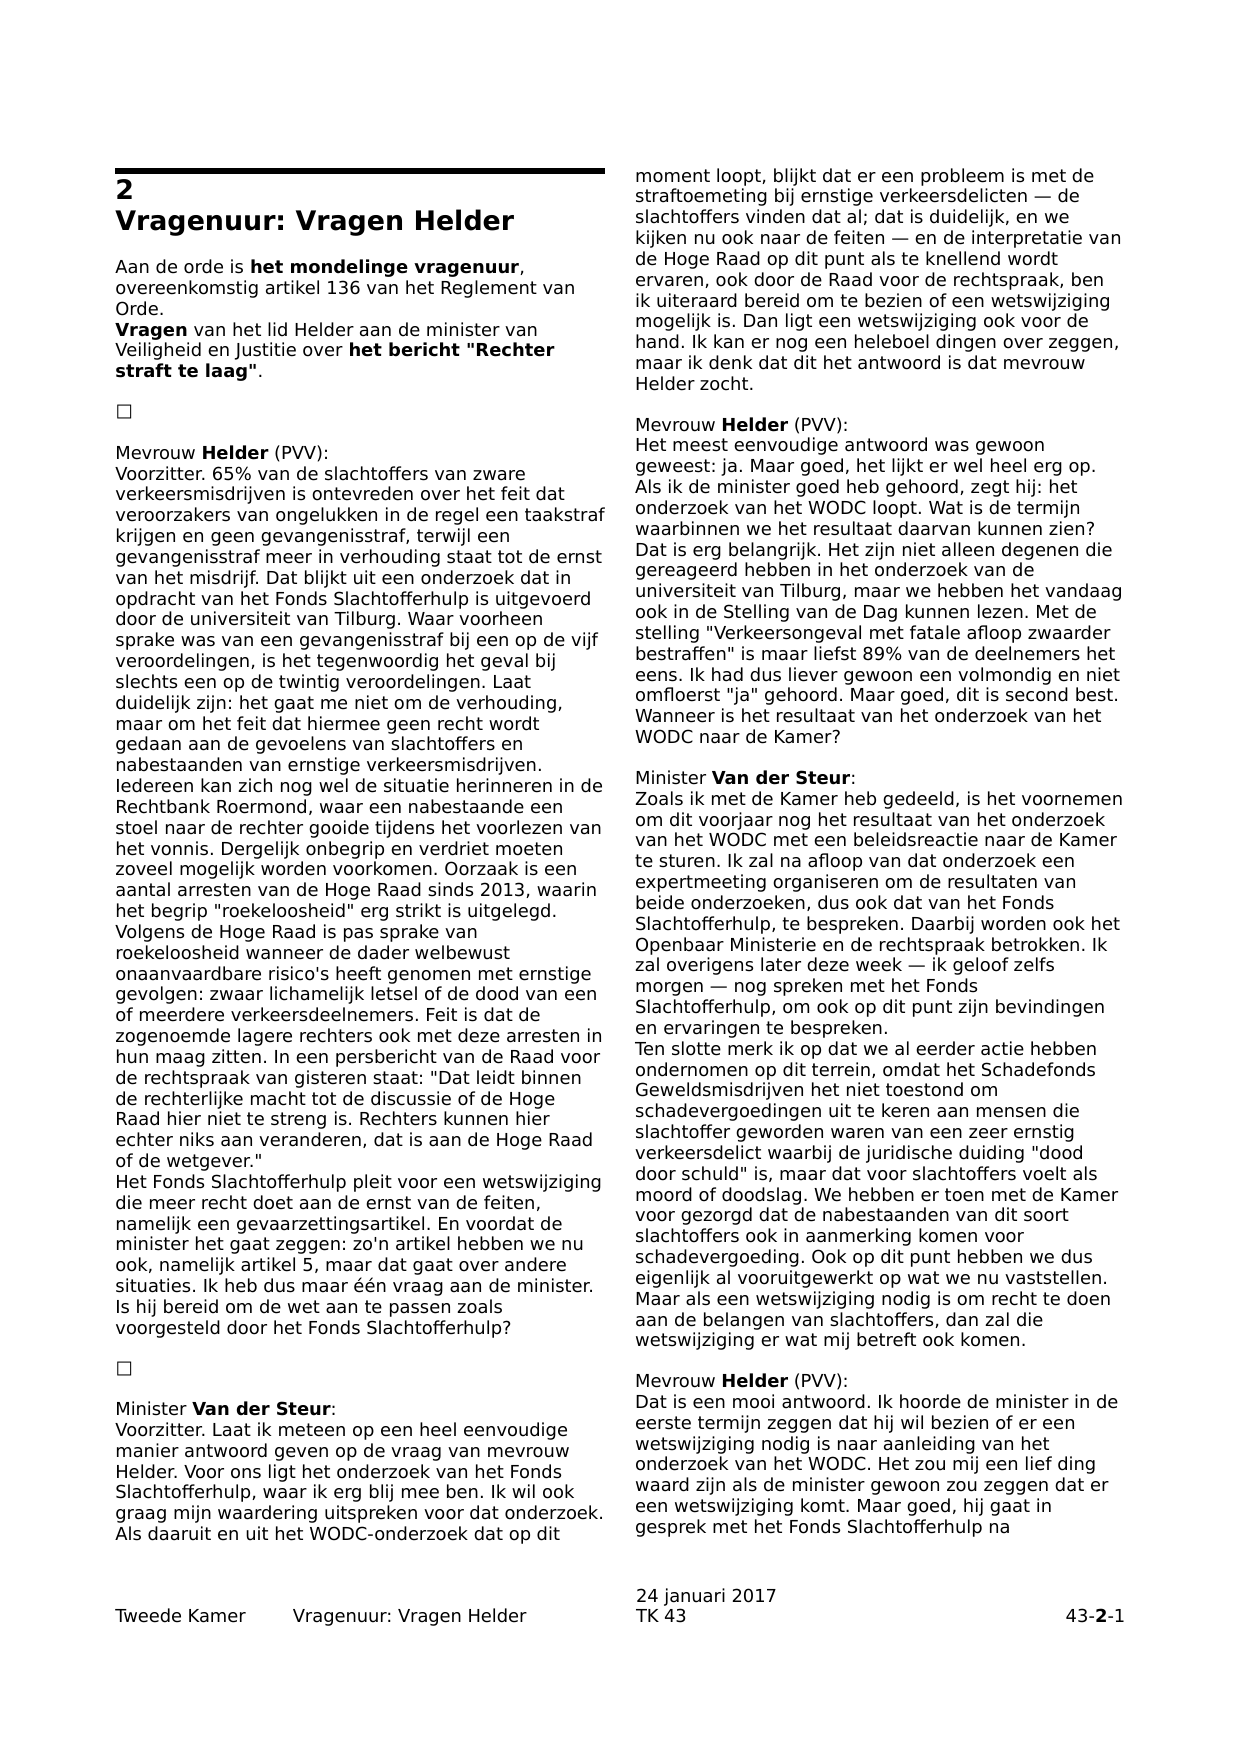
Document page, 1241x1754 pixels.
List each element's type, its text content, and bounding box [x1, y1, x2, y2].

text Vragen van het lid Helder aan de minister van Veiligheid en Justitie over het bericht "Rechter straft te laag". [115, 319, 605, 382]
text Het meest eenvoudige antwoord was gewoon geweest: ja. Maar goed, het lijkt er wel heel erg op. Als ik de minister goed heb gehoord, zegt hij: het onderzoek van het WODC loopt. Wat is de termijn waarbinnen we het resultaat daarvan kunnen zien? Dat is erg belangrijk. Het zijn niet alleen degenen die gereageerd hebben in het onderzoek van de universiteit van Tilburg, maar we hebben het vandaag ook in de Stelling van de Dag kunnen lezen. Met de stelling "Verkeersongeval met fatale afloop zwaarder bestraffen" is maar liefst 89% van de deelnemers het eens. Ik had dus liever gewoon een volmondig en niet omfloerst "ja" gehoord. Maar goed, dit is second best. Wanneer is het resultaat van het onderzoek van het WODC naar de Kamer? [635, 435, 1125, 748]
text ⬜ [115, 1358, 605, 1379]
text Minister Van der Steur: [635, 768, 1125, 788]
text Mevrouw Helder (PVV): [635, 414, 1125, 435]
text Voorzitter. Laat ik meteen op een heel eenvoudige manier antwoord geven op de vraag van mevrouw Helder. Voor ons ligt het onderzoek van het Fonds Slachtofferhulp, waar ik erg blij mee ben. Ik wil ook graag mijn waardering uitspreken voor dat onderzoek. Als daaruit en uit het WODC-onderzoek dat op dit [115, 1420, 605, 1545]
text Zoals ik met de Kamer heb gedeeld, is het voornemen om dit voorjaar nog het resultaat van het onderzoek van het WODC met een beleidsreactie naar de Kamer te sturen. Ik zal na afloop van dat onderzoek een expertmeeting organiseren om de resultaten van beide onderzoeken, dus ook dat van het Fonds Slachtofferhulp, te bespreken. Daarbij worden ook het Openbaar Ministerie en de rechtspraak betrokken. Ik zal overigens later deze week — ik geloof zelfs morgen — nog spreken met het Fonds Slachtofferhulp, om ook op dit punt zijn bevindingen en ervaringen te bespreken. [635, 788, 1125, 1038]
text Minister Van der Steur: [115, 1399, 605, 1420]
text ⬜ [115, 402, 605, 423]
text Dat is een mooi antwoord. Ik hoorde de minister in de eerste termijn zeggen dat hij wil bezien of er een wetswijziging nodig is naar aanleiding van het onderzoek van het WODC. Het zou mij een lief ding waard zijn als de minister gewoon zou zeggen dat er een wetswijziging komt. Maar goed, hij gaat in gesprek met het Fonds Slachtofferhulp na [635, 1392, 1125, 1537]
text Mevrouw Helder (PVV): [115, 443, 605, 463]
text Mevrouw Helder (PVV): [635, 1371, 1125, 1392]
title 2 Vragenuur: Vragen Helder [115, 174, 605, 237]
text Het Fonds Slachtofferhulp pleit voor een wetswijziging die meer recht doet aan de ernst van de feiten, namelijk een gevaarzettingsartikel. En voordat de minister het gaat zeggen: zo'n artikel hebben we nu ook, namelijk artikel 5, maar dat gaat over andere situaties. Ik heb dus maar één vraag aan de minister. Is hij bereid om de wet aan te passen zoals voorgesteld door het Fonds Slachtofferhulp? [115, 1172, 605, 1338]
text Voorzitter. 65% van de slachtoffers van zware verkeersmisdrijven is ontevreden over het feit dat veroorzakers van ongelukken in de regel een taakstraf krijgen en geen gevangenisstraf, terwijl een gevangenisstraf meer in verhouding staat tot de ernst van het misdrijf. Dat blijkt uit een onderzoek dat in opdracht van het Fonds Slachtofferhulp is uitgevoerd door de universiteit van Tilburg. Waar voorheen sprake was van een gevangenisstraf bij een op de vijf veroordelingen, is het tegenwoordig het geval bij slechts een op de twintig veroordelingen. Laat duidelijk zijn: het gaat me niet om de verhouding, maar om het feit dat hiermee geen recht wordt gedaan aan de gevoelens van slachtoffers en nabestaanden van ernstige verkeersmisdrijven. Iedereen kan zich nog wel de situatie herinneren in de Rechtbank Roermond, waar een nabestaande een stoel naar de rechter gooide tijdens het voorlezen van het vonnis. Dergelijk onbegrip en verdriet moeten zoveel mogelijk worden voorkomen. Oorzaak is een aantal arresten van de Hoge Raad sinds 2013, waarin het begrip "roekeloosheid" erg strikt is uitgelegd. Volgens de Hoge Raad is pas sprake van roekeloosheid wanneer de dader welbewust onaanvaardbare risico's heeft genomen met ernstige gevolgen: zwaar lichamelijk letsel of de dood van een of meerdere verkeersdeelnemers. Feit is dat de zogenoemde lagere rechters ook met deze arresten in hun maag zitten. In een persbericht van de Raad voor de rechtspraak van gisteren staat: "Dat leidt binnen de rechterlijke macht tot de discussie of de Hoge Raad hier niet te streng is. Rechters kunnen hier echter niks aan veranderen, dat is aan de Hoge Raad of de wetgever." [115, 463, 605, 1172]
text Ten slotte merk ik op dat we al eerder actie hebben ondernomen op dit terrein, omdat het Schadefonds Geweldsmisdrijven het niet toestond om schadevergoedingen uit te keren aan mensen die slachtoffer geworden waren van een zeer ernstig verkeersdelict waarbij de juridische duiding "dood door schuld" is, maar dat voor slachtoffers voelt als moord of doodslag. We hebben er toen met de Kamer voor gezorgd dat de nabestaanden van dit soort slachtoffers ook in aanmerking komen voor schadevergoeding. Ook op dit punt hebben we dus eigenlijk al vooruitgewerkt op wat we nu vaststellen. Maar als een wetswijziging nodig is om recht te doen aan de belangen van slachtoffers, dan zal die wetswijziging er wat mij betreft ook komen. [635, 1038, 1125, 1351]
text Aan de orde is het mondelinge vragenuur, overeenkomstig artikel 136 van het Reglement van Orde. [115, 257, 605, 319]
text moment loopt, blijkt dat er een probleem is met de straftoemeting bij ernstige verkeersdelicten — de slachtoffers vinden dat al; dat is duidelijk, en we kijken nu ook naar de feiten — en de interpretatie van de Hoge Raad op dit punt als te knellend wordt ervaren, ook door de Raad voor de rechtspraak, ben ik uiteraard bereid om te bezien of een wetswijziging mogelijk is. Dan ligt een wetswijziging ook voor de hand. Ik kan er nog een heleboel dingen over zeggen, maar ik denk dat dit het antwoord is dat mevrouw Helder zocht. [635, 165, 1125, 394]
